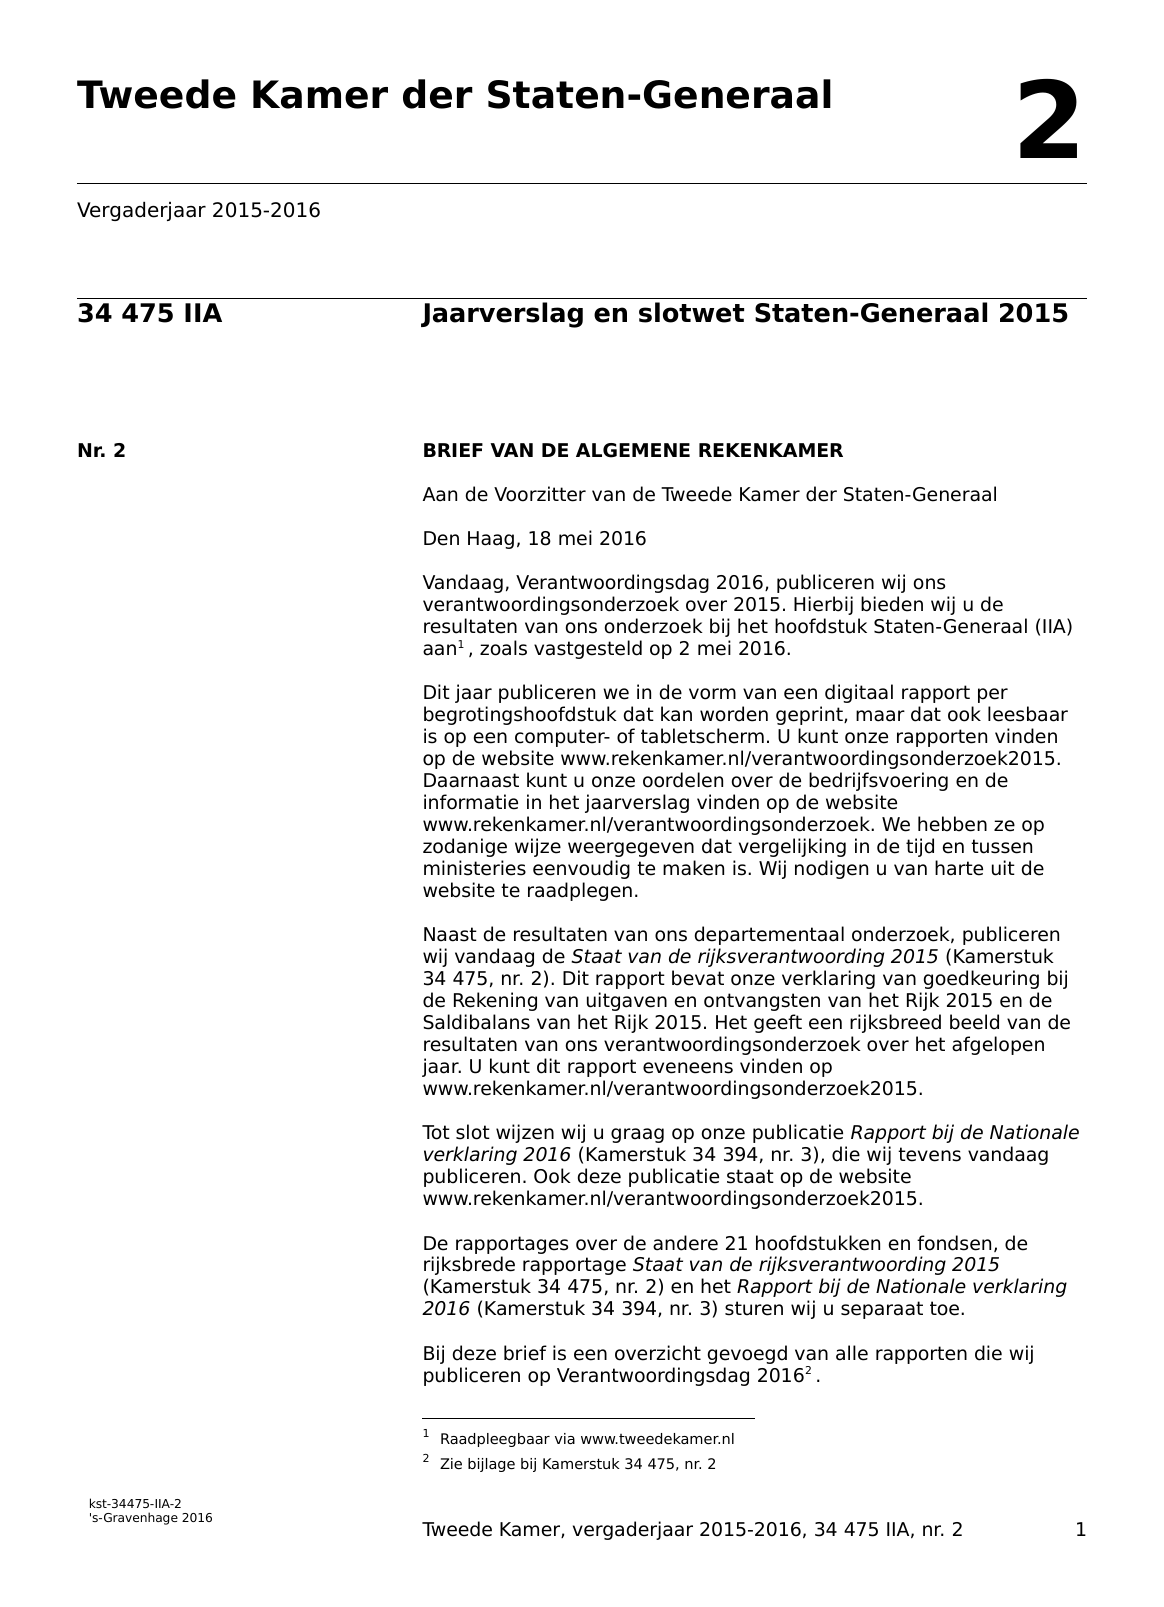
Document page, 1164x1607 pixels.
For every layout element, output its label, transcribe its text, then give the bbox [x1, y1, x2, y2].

text kst-34475-IIA-2 [88, 1497, 323, 1511]
text Aan de Voorzitter van de Tweede Kamer der Staten-Generaal [422, 484, 1087, 506]
table_header 2 [886, 59, 1087, 183]
text Dit jaar publiceren we in de vorm van een digitaal rapport per begrotingshoofdstuk dat kan worden geprint, maar dat ook leesbaar is op een computer- of tabletscherm. U kunt onze rapporten vinden op de website www.rekenkamer.nl/verantwoordingsonderzoek2015. Daarnaast kunt u onze oordelen over de bedrijfsvoering en de informatie in het jaarverslag vinden op de website www.rekenkamer.nl/verantwoordingsonderzoek. We hebben ze op zodanige wijze weergegeven dat vergelijking in de tijd en tussen ministeries eenvoudig te maken is. Wij nodigen u van harte uit de website te raadplegen. [422, 682, 1087, 902]
table_header Tweede Kamer der Staten-Generaal [77, 59, 886, 183]
text 's-Gravenhage 2016 [88, 1511, 323, 1525]
subtitle Nr. 2 BRIEF VAN DE ALGEMENE REKENKAMER [77, 440, 1087, 462]
text Zie bijlage bij Kamerstuk 34 475, nr. 2 [422, 1452, 1087, 1474]
text Bij deze brief is een overzicht gevoegd van alle rapporten die wij publiceren op Verantwoordingsdag 2016. [422, 1342, 1087, 1386]
text De rapportages over de andere 21 hoofdstukken en fondsen, de rijksbrede rapportage Staat van de rijksverantwoording 2015 (Kamerstuk 34 475, nr. 2) en het Rapport bij de Nationale verklaring 2016 (Kamerstuk 34 394, nr. 3) sturen wij u separaat toe. [422, 1232, 1087, 1320]
text Tot slot wijzen wij u graag op onze publicatie Rapport bij de Nationale verklaring 2016 (Kamerstuk 34 394, nr. 3), die wij tevens vandaag publiceren. Ook deze publicatie staat op de website www.rekenkamer.nl/verantwoordingsonderzoek2015. [422, 1122, 1087, 1210]
text Den Haag, 18 mei 2016 [422, 528, 1087, 550]
text Naast de resultaten van ons departementaal onderzoek, publiceren wij vandaag de Staat van de rijksverantwoording 2015 (Kamerstuk 34 475, nr. 2). Dit rapport bevat onze verklaring van goedkeuring bij de Rekening van uitgaven en ontvangsten van het Rijk 2015 en de Saldibalans van het Rijk 2015. Het geeft een rijksbreed beeld van de resultaten van ons verantwoordingsonderzoek over het afgelopen jaar. U kunt dit rapport eveneens vinden op www.rekenkamer.nl/verantwoordingsonderzoek2015. [422, 924, 1087, 1100]
table_cell Vergaderjaar 2015-2016 [77, 184, 1087, 298]
text Raadpleegbaar via www.tweedekamer.nl [422, 1427, 1087, 1449]
text Vandaag, Verantwoordingsdag 2016, publiceren wij ons verantwoordingsonderzoek over 2015. Hierbij bieden wij u de resultaten van ons onderzoek bij het hoofdstuk Staten-Generaal (IIA) aan, zoals vastgesteld op 2 mei 2016. [422, 572, 1087, 660]
subtitle 34 475 IIA Jaarverslag en slotwet Staten-Generaal 2015 [77, 299, 1087, 329]
